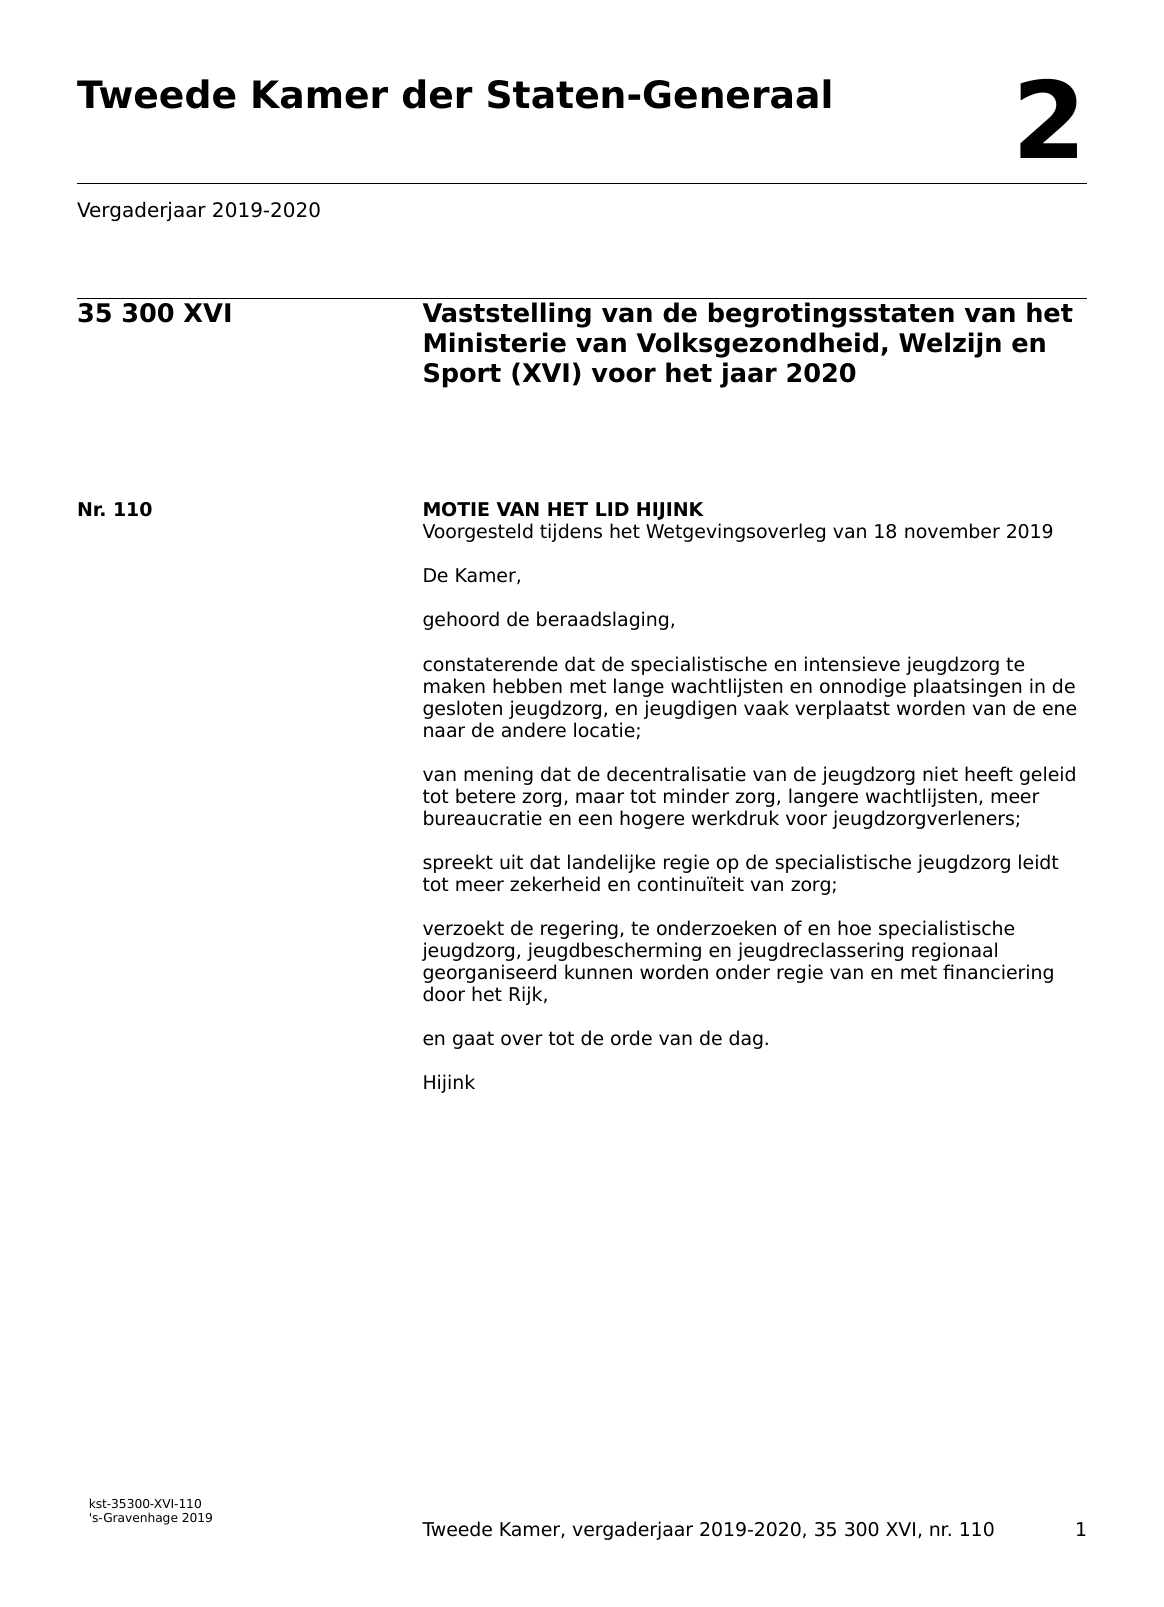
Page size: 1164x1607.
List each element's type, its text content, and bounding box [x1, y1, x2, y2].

text Hijink [422, 1072, 1087, 1094]
text verzoekt de regering, te onderzoeken of en hoe specialistische jeugdzorg, jeugdbescherming en jeugdreclassering regionaal georganiseerd kunnen worden onder regie van en met financiering door het Rijk, [422, 918, 1087, 1006]
text Voorgesteld tijdens het Wetgevingsoverleg van 18 november 2019 [422, 521, 1087, 543]
text van mening dat de decentralisatie van de jeugdzorg niet heeft geleid tot betere zorg, maar tot minder zorg, langere wachtlijsten, meer bureaucratie en een hogere werkdruk voor jeugdzorgverleners; [422, 764, 1087, 829]
table_cell Vergaderjaar 2019-2020 [77, 184, 1087, 298]
text gehoord de beraadslaging, [422, 609, 1087, 631]
subtitle Nr. 110 MOTIE VAN HET LID HIJINK [77, 499, 1087, 521]
text en gaat over tot de orde van de dag. [422, 1028, 1087, 1050]
text kst-35300-XVI-110 [88, 1497, 323, 1511]
text constaterende dat de specialistische en intensieve jeugdzorg te maken hebben met lange wachtlijsten en onnodige plaatsingen in de gesloten jeugdzorg, en jeugdigen vaak verplaatst worden van de ene naar de andere locatie; [422, 653, 1087, 741]
text spreekt uit dat landelijke regie op de specialistische jeugdzorg leidt tot meer zekerheid en continuïteit van zorg; [422, 852, 1087, 896]
table_header Tweede Kamer der Staten-Generaal [77, 59, 886, 183]
text De Kamer, [422, 565, 1087, 587]
subtitle 35 300 XVI Vaststelling van de begrotingsstaten van het Ministerie van Volksgezondheid, Welzijn en Sport (XVI) voor het jaar 2020 [77, 299, 1087, 388]
text 's-Gravenhage 2019 [88, 1511, 323, 1525]
table_header 2 [886, 59, 1087, 183]
